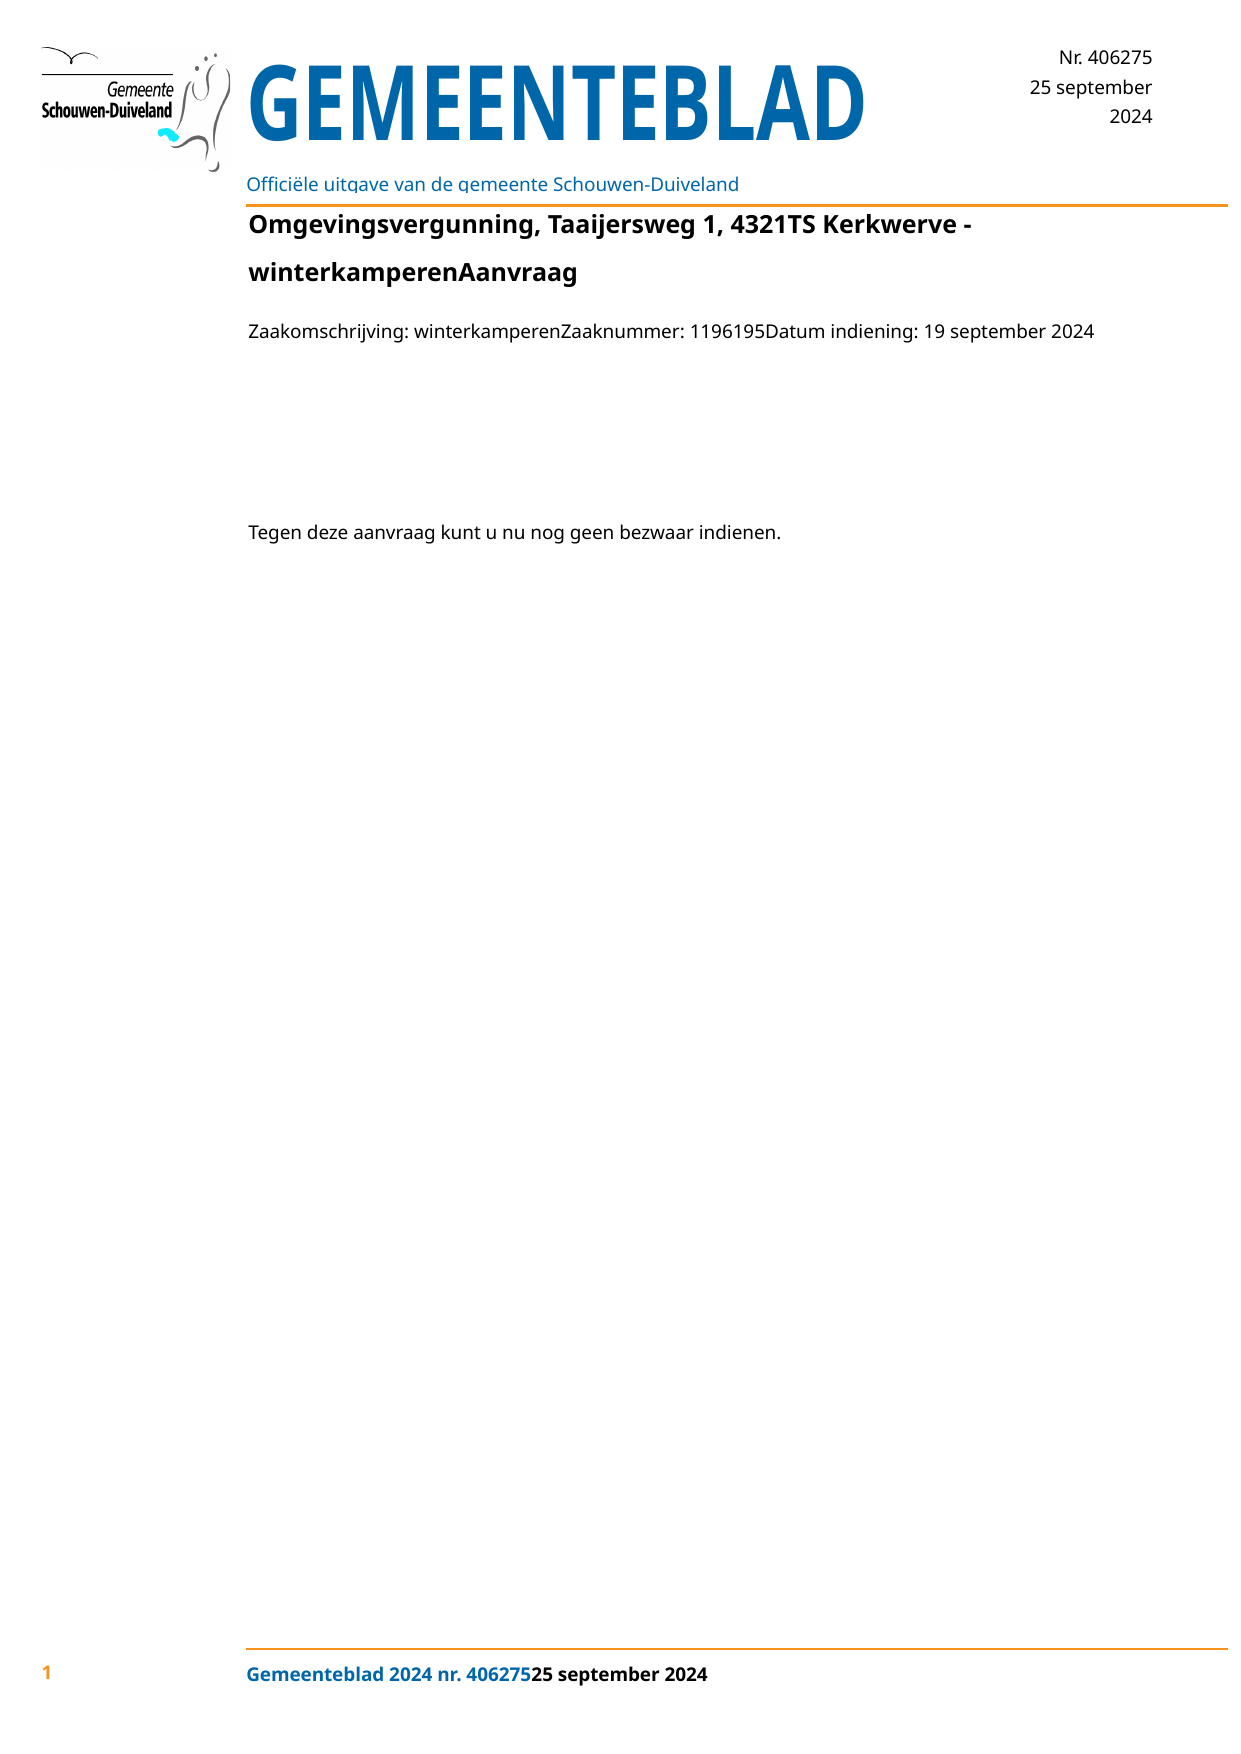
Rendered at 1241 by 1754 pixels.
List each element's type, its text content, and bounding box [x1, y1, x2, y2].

text Tegen deze aanvraag kunt u nu nog geen bezwaar indienen. [248, 519, 1152, 545]
picture [41, 47, 231, 172]
text Zaakomschrijving: winterkamperenZaaknummer: 1196195Datum indiening: 19 september 2024 [248, 318, 1152, 344]
text Omgevingsvergunning, Taaijersweg 1, 4321TS Kerkwerve - winterkamperenAanvraag [248, 207, 1152, 288]
